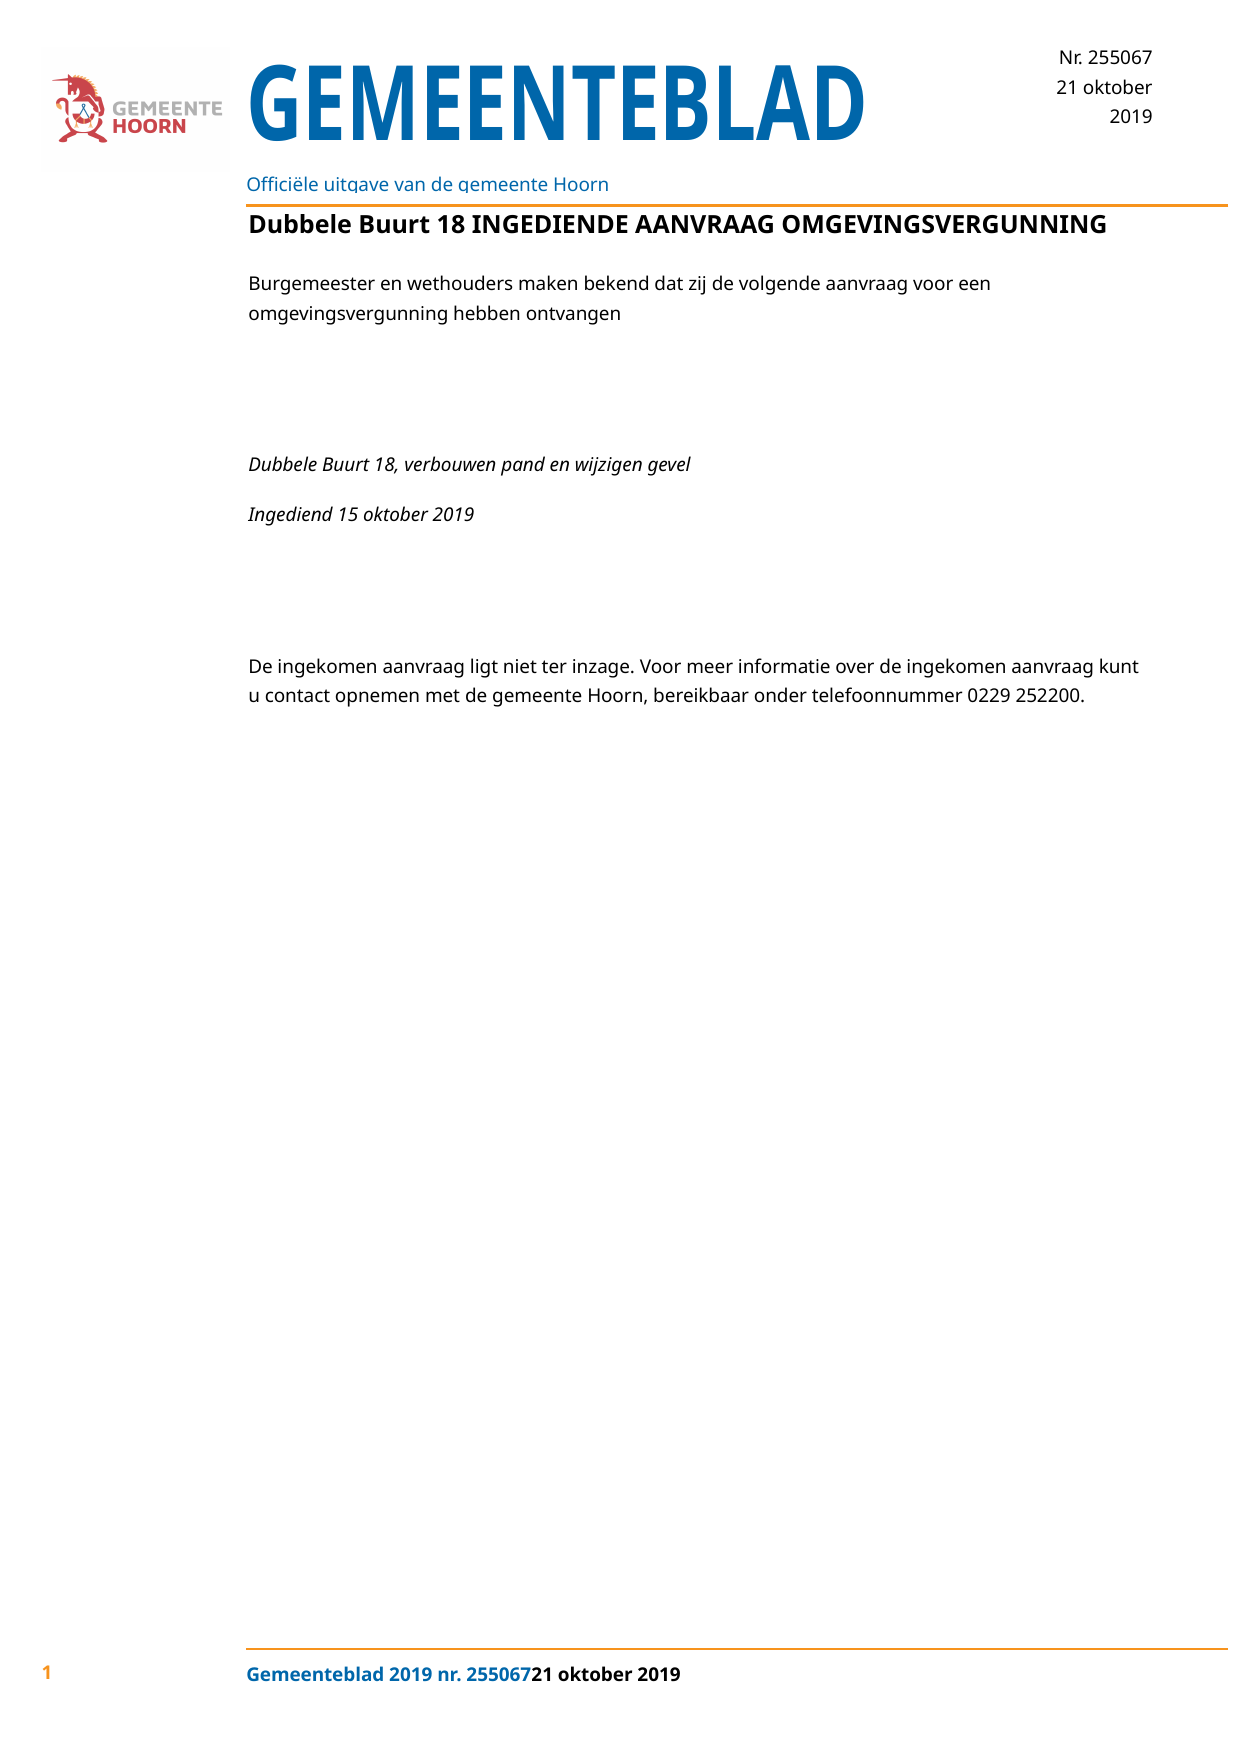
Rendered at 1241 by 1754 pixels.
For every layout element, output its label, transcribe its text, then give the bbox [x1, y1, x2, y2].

picture [41, 47, 231, 172]
text Burgemeester en wethouders maken bekend dat zij de volgende aanvraag voor een omgevingsvergunning hebben ontvangen [248, 270, 1152, 326]
text De ingekomen aanvraag ligt niet ter inzage. Voor meer informatie over de ingekomen aanvraag kunt u contact opnemen met de gemeente Hoorn, bereikbaar onder telefoonnummer 0229 252200. [248, 653, 1152, 708]
text Dubbele Buurt 18, verbouwen pand en wijzigen gevel [248, 451, 1152, 477]
text Dubbele Buurt 18 INGEDIENDE AANVRAAG OMGEVINGSVERGUNNING [248, 207, 1152, 241]
text Ingediend 15 oktober 2019 [248, 502, 1152, 527]
